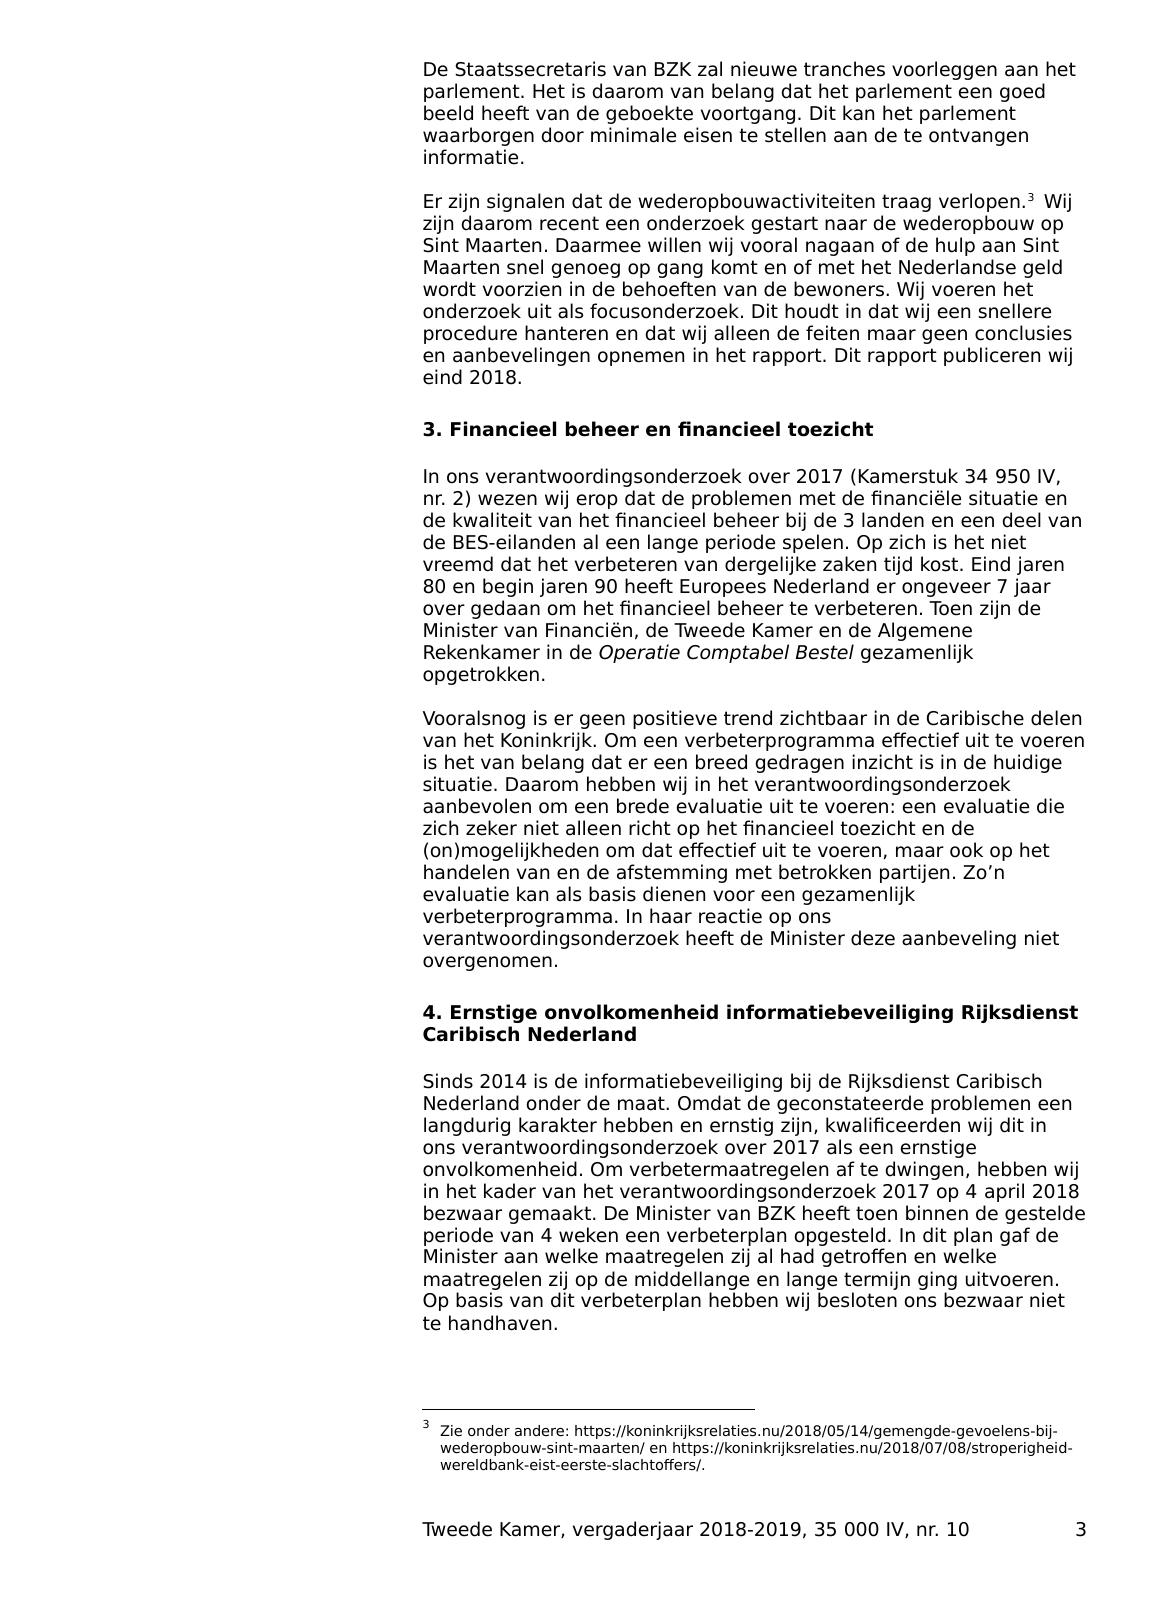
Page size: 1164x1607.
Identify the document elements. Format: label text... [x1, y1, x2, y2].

subtitle 3. Financieel beheer en financieel toezicht [422, 419, 1087, 441]
text Zie onder andere: https://koninkrijksrelaties.nu/2018/05/14/gemengde-gevoelens-bij-wederopbouw-sint-maarten/ en https://koninkrijksrelaties.nu/2018/07/08/stroperigheid-wereldbank-eist-eerste-slachtoffers/. [422, 1418, 1087, 1474]
text De Staatssecretaris van BZK zal nieuwe tranches voorleggen aan het parlement. Het is daarom van belang dat het parlement een goed beeld heeft van de geboekte voortgang. Dit kan het parlement waarborgen door minimale eisen te stellen aan de te ontvangen informatie. [422, 59, 1087, 169]
text In ons verantwoordingsonderzoek over 2017 (Kamerstuk 34 950 IV, nr. 2) wezen wij erop dat de problemen met de financiële situatie en de kwaliteit van het financieel beheer bij de 3 landen en een deel van de BES-eilanden al een lange periode spelen. Op zich is het niet vreemd dat het verbeteren van dergelijke zaken tijd kost. Eind jaren 80 en begin jaren 90 heeft Europees Nederland er ongeveer 7 jaar over gedaan om het financieel beheer te verbeteren. Toen zijn de Minister van Financiën, de Tweede Kamer en de Algemene Rekenkamer in de Operatie Comptabel Bestel gezamenlijk opgetrokken. [422, 466, 1087, 686]
text Vooralsnog is er geen positieve trend zichtbaar in de Caribische delen van het Koninkrijk. Om een verbeterprogramma effectief uit te voeren is het van belang dat er een breed gedragen inzicht is in de huidige situatie. Daarom hebben wij in het verantwoordingsonderzoek aanbevolen om een brede evaluatie uit te voeren: een evaluatie die zich zeker niet alleen richt op het financieel toezicht en de (on)mogelijkheden om dat effectief uit te voeren, maar ook op het handelen van en de afstemming met betrokken partijen. Zo’n evaluatie kan als basis dienen voor een gezamenlijk verbeterprogramma. In haar reactie op ons verantwoordingsonderzoek heeft de Minister deze aanbeveling niet overgenomen. [422, 708, 1087, 972]
text Sinds 2014 is de informatiebeveiliging bij de Rijksdienst Caribisch Nederland onder de maat. Omdat de geconstateerde problemen een langdurig karakter hebben en ernstig zijn, kwalificeerden wij dit in ons verantwoordingsonderzoek over 2017 als een ernstige onvolkomenheid. Om verbetermaatregelen af te dwingen, hebben wij in het kader van het verantwoordingsonderzoek 2017 op 4 april 2018 bezwaar gemaakt. De Minister van BZK heeft toen binnen de gestelde periode van 4 weken een verbeterplan opgesteld. In dit plan gaf de Minister aan welke maatregelen zij al had getroffen en welke maatregelen zij op de middellange en lange termijn ging uitvoeren. Op basis van dit verbeterplan hebben wij besloten ons bezwaar niet te handhaven. [422, 1071, 1087, 1334]
text Er zijn signalen dat de wederopbouwactiviteiten traag verlopen. Wij zijn daarom recent een onderzoek gestart naar de wederopbouw op Sint Maarten. Daarmee willen wij vooral nagaan of de hulp aan Sint Maarten snel genoeg op gang komt en of met het Nederlandse geld wordt voorzien in de behoeften van de bewoners. Wij voeren het onderzoek uit als focusonderzoek. Dit houdt in dat wij een snellere procedure hanteren en dat wij alleen de feiten maar geen conclusies en aanbevelingen opnemen in het rapport. Dit rapport publiceren wij eind 2018. [422, 191, 1087, 389]
subtitle 4. Ernstige onvolkomenheid informatiebeveiliging Rijksdienst Caribisch Nederland [422, 1002, 1087, 1046]
